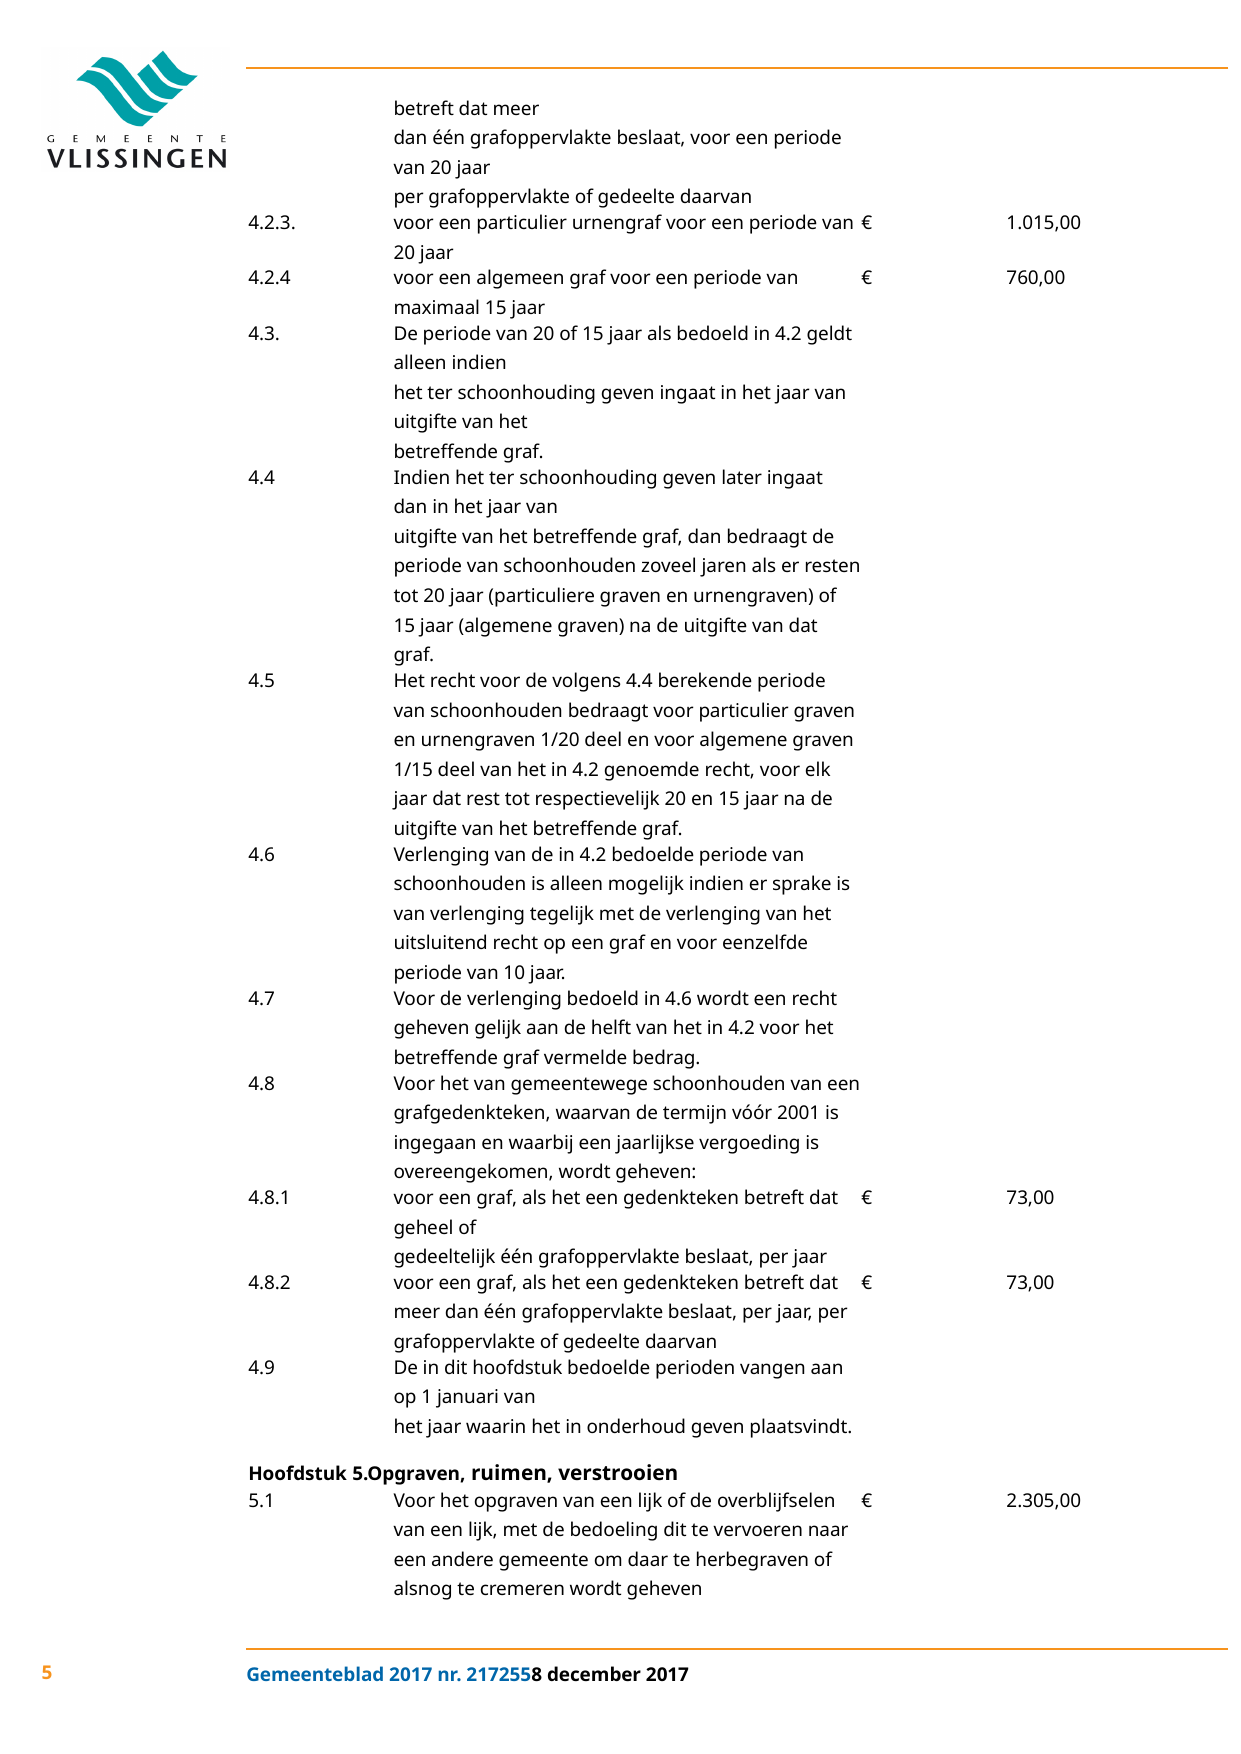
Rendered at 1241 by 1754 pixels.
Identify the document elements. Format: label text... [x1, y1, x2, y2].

table_cell voor een particulier urnengraf voor een periode van 20 jaar [393, 209, 861, 264]
table_cell Het recht voor de volgens 4.4 berekende periode van schoonhouden bedraagt voor particulier graven en urnengraven 1/20 deel en voor algemene graven 1/15 deel van het in 4.2 genoemde recht, voor elk jaar dat rest tot respectievelijk 20 en 15 jaar na de uitgifte van het betreffende graf. [393, 667, 861, 841]
table_cell 4.8.2 [248, 1269, 393, 1354]
table_cell voor een graf, als het een gedenkteken betreft dat meer dan één grafoppervlakte beslaat, per jaar, per grafoppervlakte of gedeelte daarvan [393, 1269, 861, 1354]
picture [41, 47, 231, 172]
table_cell 4.9 [248, 1354, 393, 1439]
table_cell [861, 464, 1006, 667]
table_cell 4.5 [248, 667, 393, 841]
table_cell [861, 841, 1006, 985]
table_cell [861, 985, 1006, 1070]
table_cell [861, 320, 1006, 464]
table_cell € [861, 1269, 1006, 1354]
table_cell € [861, 1184, 1006, 1269]
table_cell [248, 95, 393, 209]
table_cell [1006, 841, 1152, 985]
table_cell 4.7 [248, 985, 393, 1070]
table_cell De periode van 20 of 15 jaar als bedoeld in 4.2 geldt alleen indien het ter schoonhouding geven ingaat in het jaar van uitgifte van het betreffende graf. [393, 320, 861, 464]
table_cell € [861, 209, 1006, 264]
table_cell [861, 667, 1006, 841]
table_cell 4.6 [248, 841, 393, 985]
table_cell Voor de verlenging bedoeld in 4.6 wordt een recht geheven gelijk aan de helft van het in 4.2 voor het betreffende graf vermelde bedrag. [393, 985, 861, 1070]
table_cell [861, 95, 1006, 209]
table_cell 73,00 [1006, 1184, 1152, 1269]
table_header 2.305,00 [1006, 1487, 1152, 1601]
table_cell [1006, 1070, 1152, 1184]
table_cell De in dit hoofdstuk bedoelde perioden vangen aan op 1 januari van het jaar waarin het in onderhoud geven plaatsvindt. [393, 1354, 861, 1439]
table_cell [1006, 667, 1152, 841]
table_cell 4.8.1 [248, 1184, 393, 1269]
table_cell 4.2.3. [248, 209, 393, 264]
table_cell [1006, 985, 1152, 1070]
table_cell € [861, 265, 1006, 320]
table_cell voor een algemeen graf voor een periode van maximaal 15 jaar [393, 265, 861, 320]
table_cell 1.015,00 [1006, 209, 1152, 264]
table_cell Verlenging van de in 4.2 bedoelde periode van schoonhouden is alleen mogelijk indien er sprake is van verlenging tegelijk met de verlenging van het uitsluitend recht op een graf en voor eenzelfde periode van 10 jaar. [393, 841, 861, 985]
table_cell 4.3. [248, 320, 393, 464]
table_header € [861, 1487, 1006, 1601]
table_cell voor een graf, als het een gedenkteken betreft dat geheel of gedeeltelijk één grafoppervlakte beslaat, per jaar [393, 1184, 861, 1269]
table_cell betreft dat meer dan één grafoppervlakte beslaat, voor een periode van 20 jaar per grafoppervlakte of gedeelte daarvan [393, 95, 861, 209]
table_cell Indien het ter schoonhouding geven later ingaat dan in het jaar van uitgifte van het betreffende graf, dan bedraagt de periode van schoonhouden zoveel jaren als er resten tot 20 jaar (particuliere graven en urnengraven) of 15 jaar (algemene graven) na de uitgifte van dat graf. [393, 464, 861, 667]
table_cell [1006, 464, 1152, 667]
table_cell 4.8 [248, 1070, 393, 1184]
table_header 5.1 [248, 1487, 393, 1601]
table_cell 73,00 [1006, 1269, 1152, 1354]
table_cell [861, 1354, 1006, 1439]
text Hoofdstuk 5.Opgraven, ruimen, verstrooien [248, 1458, 1152, 1487]
table_cell [1006, 320, 1152, 464]
table_header Voor het opgraven van een lijk of de overblijfselen van een lijk, met de bedoeling dit te vervoeren naar een andere gemeente om daar te herbegraven of alsnog te cremeren wordt geheven [393, 1487, 861, 1601]
table_cell Voor het van gemeentewege schoonhouden van een grafgedenkteken, waarvan de termijn vóór 2001 is ingegaan en waarbij een jaarlijkse vergoeding is overeengekomen, wordt geheven: [393, 1070, 861, 1184]
table_cell [1006, 95, 1152, 209]
table_cell [1006, 1354, 1152, 1439]
table_cell 4.4 [248, 464, 393, 667]
table_cell 760,00 [1006, 265, 1152, 320]
table_cell 4.2.4 [248, 265, 393, 320]
table_cell [861, 1070, 1006, 1184]
